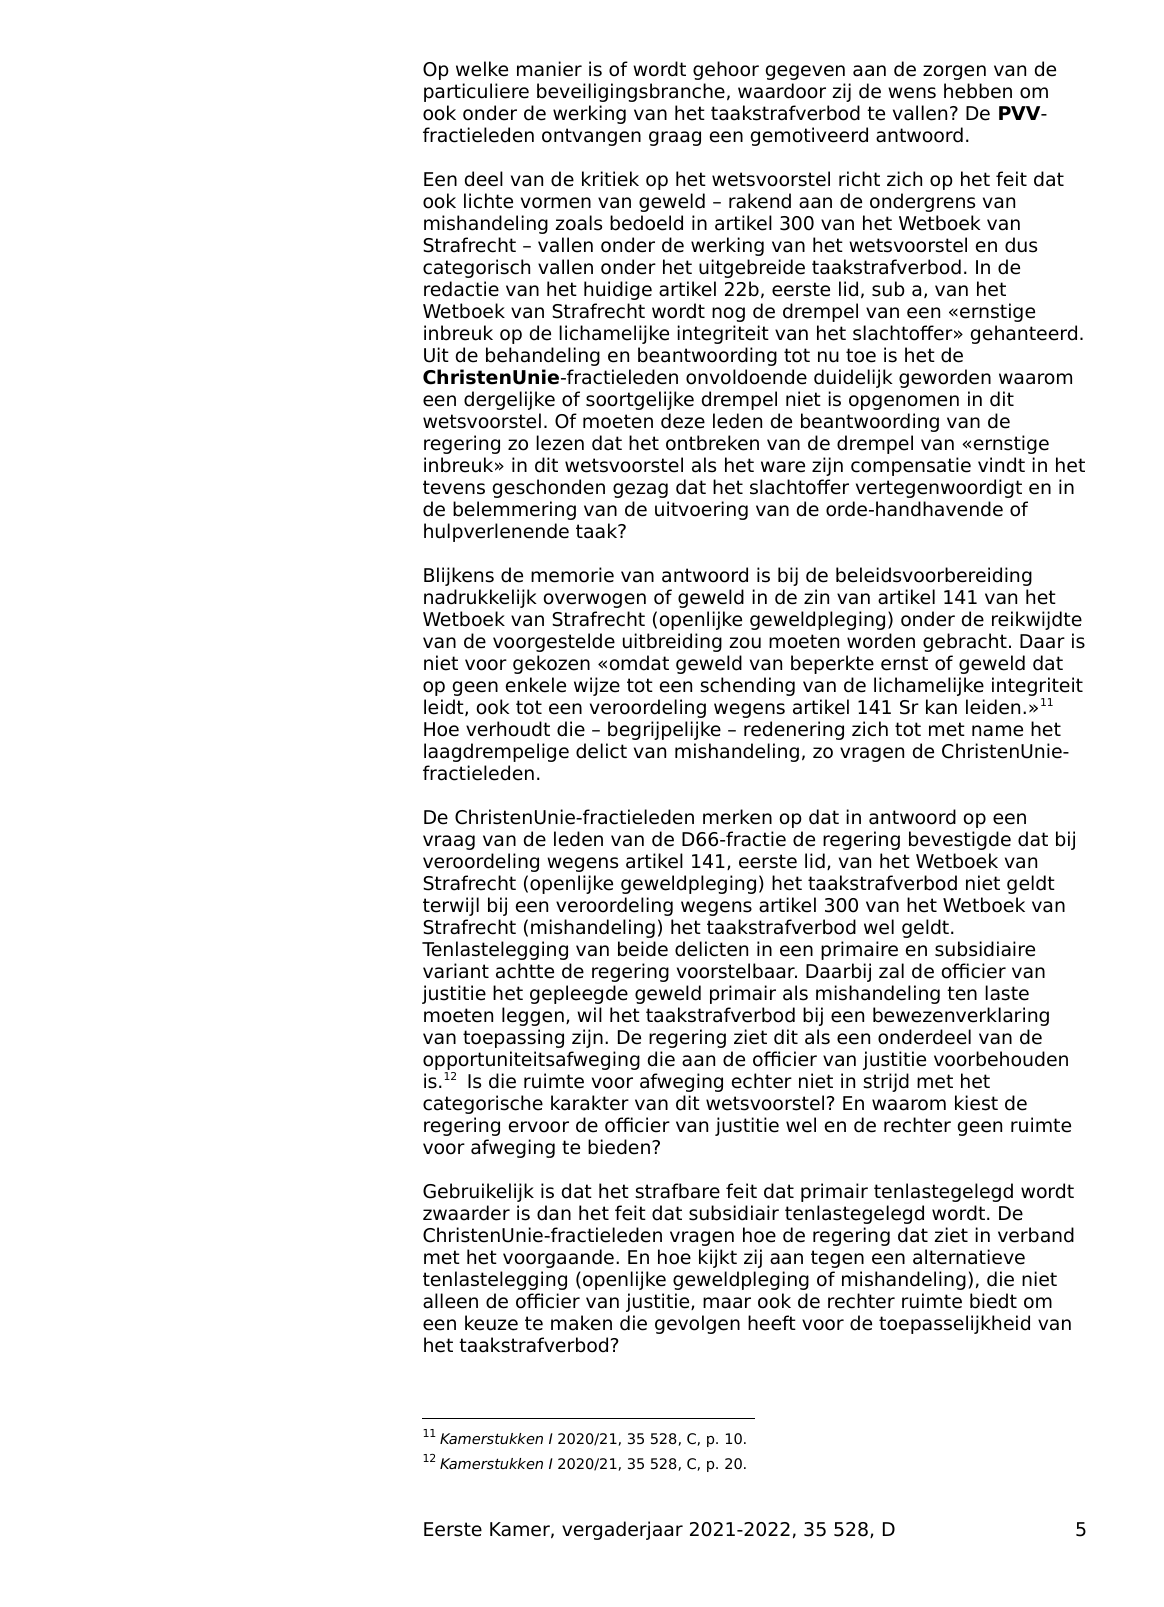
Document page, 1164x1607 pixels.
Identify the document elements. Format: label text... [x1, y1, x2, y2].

text Een deel van de kritiek op het wetsvoorstel richt zich op het feit dat ook lichte vormen van geweld – rakend aan de ondergrens van mishandeling zoals bedoeld in artikel 300 van het Wetboek van Strafrecht – vallen onder de werking van het wetsvoorstel en dus categorisch vallen onder het uitgebreide taakstrafverbod. In de redactie van het huidige artikel 22b, eerste lid, sub a, van het Wetboek van Strafrecht wordt nog de drempel van een «ernstige inbreuk op de lichamelijke integriteit van het slachtoffer» gehanteerd. Uit de behandeling en beantwoording tot nu toe is het de ChristenUnie-fractieleden onvoldoende duidelijk geworden waarom een dergelijke of soortgelijke drempel niet is opgenomen in dit wetsvoorstel. Of moeten deze leden de beantwoording van de regering zo lezen dat het ontbreken van de drempel van «ernstige inbreuk» in dit wetsvoorstel als het ware zijn compensatie vindt in het tevens geschonden gezag dat het slachtoffer vertegenwoordigt en in de belemmering van de uitvoering van de orde-handhavende of hulpverlenende taak? [422, 169, 1087, 543]
text Blijkens de memorie van antwoord is bij de beleidsvoorbereiding nadrukkelijk overwogen of geweld in de zin van artikel 141 van het Wetboek van Strafrecht (openlijke geweldpleging) onder de reikwijdte van de voorgestelde uitbreiding zou moeten worden gebracht. Daar is niet voor gekozen «omdat geweld van beperkte ernst of geweld dat op geen enkele wijze tot een schending van de lichamelijke integriteit leidt, ook tot een veroordeling wegens artikel 141 Sr kan leiden.» Hoe verhoudt die – begrijpelijke – redenering zich tot met name het laagdrempelige delict van mishandeling, zo vragen de ChristenUnie-fractieleden. [422, 565, 1087, 785]
text De ChristenUnie-fractieleden merken op dat in antwoord op een vraag van de leden van de D66-fractie de regering bevestigde dat bij veroordeling wegens artikel 141, eerste lid, van het Wetboek van Strafrecht (openlijke geweldpleging) het taakstrafverbod niet geldt terwijl bij een veroordeling wegens artikel 300 van het Wetboek van Strafrecht (mishandeling) het taakstrafverbod wel geldt. Tenlastelegging van beide delicten in een primaire en subsidiaire variant achtte de regering voorstelbaar. Daarbij zal de officier van justitie het gepleegde geweld primair als mishandeling ten laste moeten leggen, wil het taakstrafverbod bij een bewezenverklaring van toepassing zijn. De regering ziet dit als een onderdeel van de opportuniteitsafweging die aan de officier van justitie voorbehouden is. Is die ruimte voor afweging echter niet in strijd met het categorische karakter van dit wetsvoorstel? En waarom kiest de regering ervoor de officier van justitie wel en de rechter geen ruimte voor afweging te bieden? [422, 807, 1087, 1159]
text Op welke manier is of wordt gehoor gegeven aan de zorgen van de particuliere beveiligingsbranche, waardoor zij de wens hebben om ook onder de werking van het taakstrafverbod te vallen? De PVV-fractieleden ontvangen graag een gemotiveerd antwoord. [422, 59, 1087, 147]
text Kamerstukken I 2020/21, 35 528, C, p. 20. [422, 1452, 1087, 1474]
text Gebruikelijk is dat het strafbare feit dat primair tenlastegelegd wordt zwaarder is dan het feit dat subsidiair tenlastegelegd wordt. De ChristenUnie-fractieleden vragen hoe de regering dat ziet in verband met het voorgaande. En hoe kijkt zij aan tegen een alternatieve tenlastelegging (openlijke geweldpleging of mishandeling), die niet alleen de officier van justitie, maar ook de rechter ruimte biedt om een keuze te maken die gevolgen heeft voor de toepasselijkheid van het taakstrafverbod? [422, 1181, 1087, 1357]
text Kamerstukken I 2020/21, 35 528, C, p. 10. [422, 1427, 1087, 1449]
